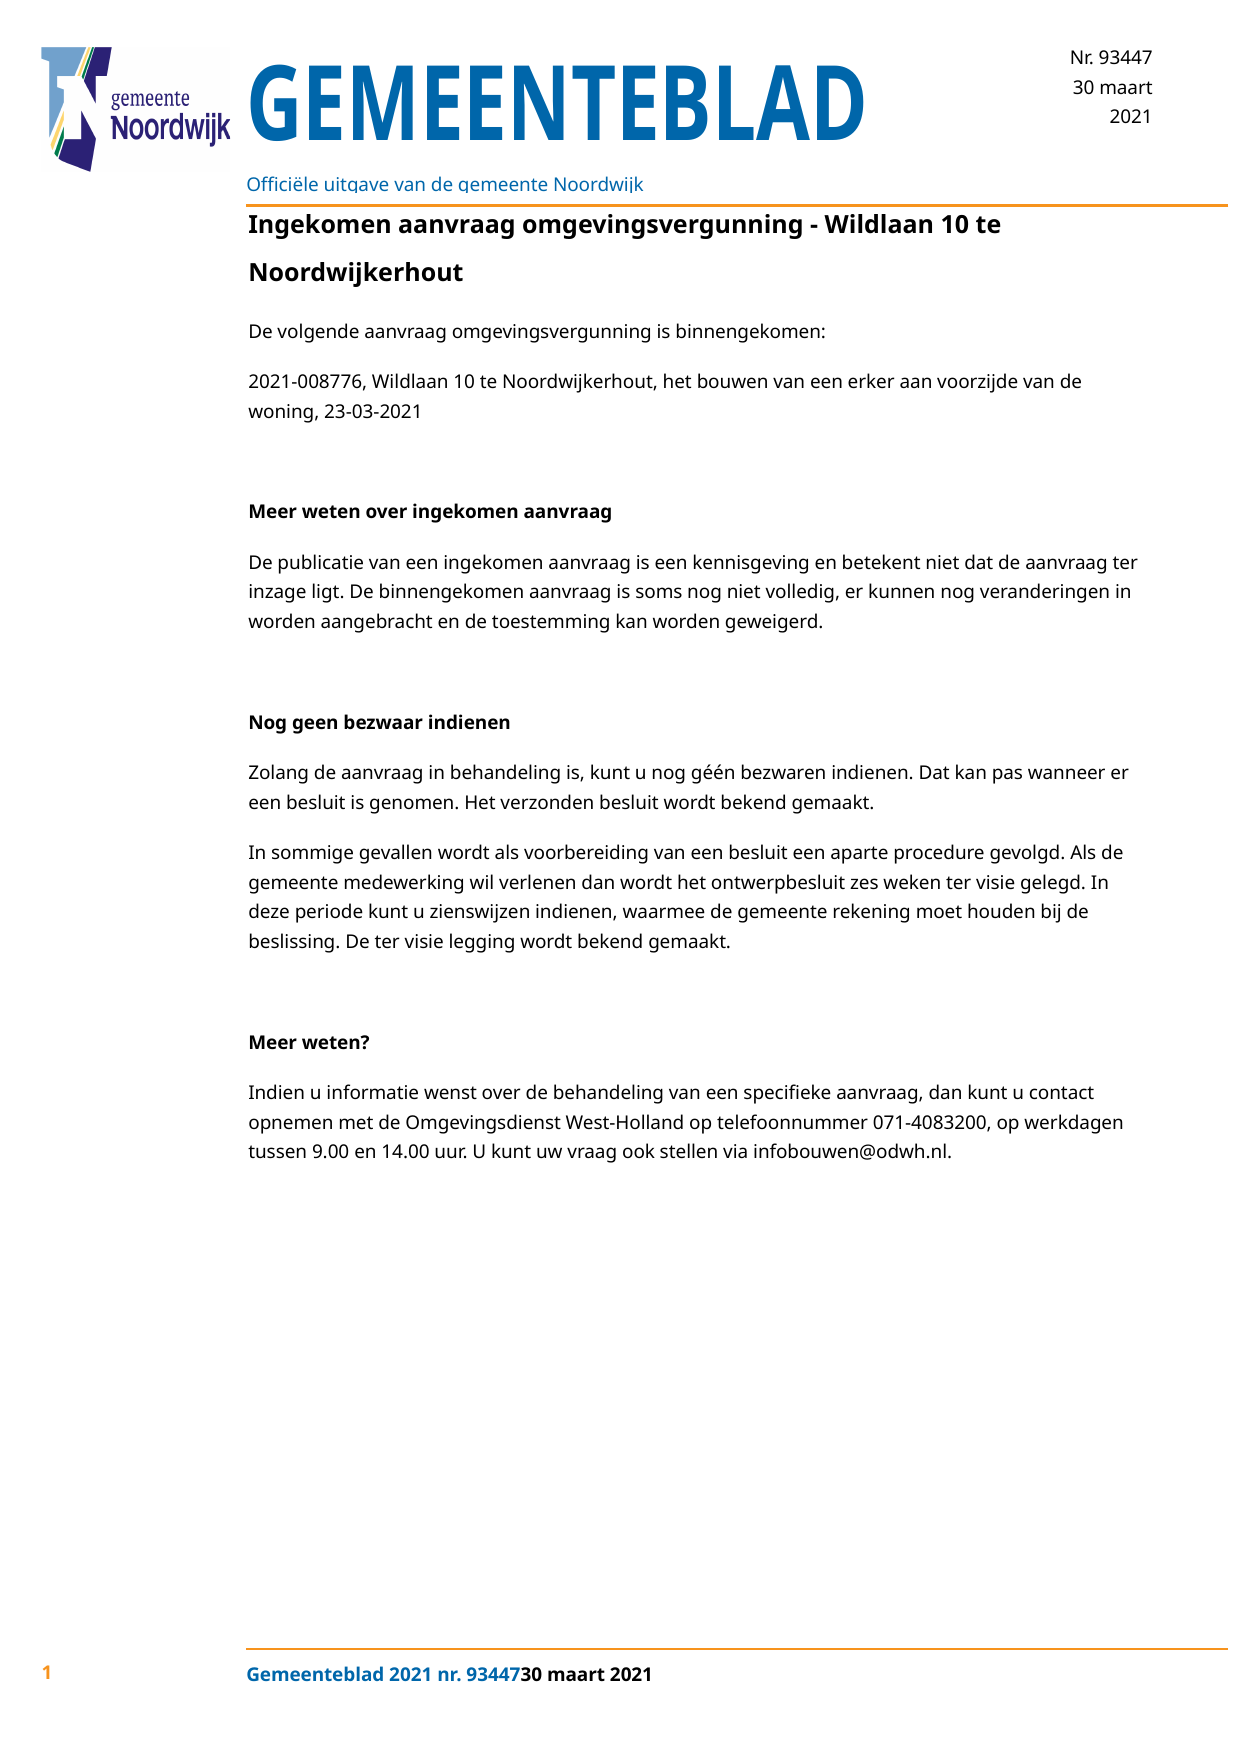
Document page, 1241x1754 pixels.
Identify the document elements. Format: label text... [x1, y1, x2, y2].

text Ingekomen aanvraag omgevingsvergunning - Wildlaan 10 te Noordwijkerhout [248, 207, 1152, 288]
text 2021-008776, Wildlaan 10 te Noordwijkerhout, het bouwen van een erker aan voorzijde van de woning, 23-03-2021 [248, 368, 1152, 424]
text De publicatie van een ingekomen aanvraag is een kennisgeving en betekent niet dat de aanvraag ter inzage ligt. De binnengekomen aanvraag is soms nog niet volledig, er kunnen nog veranderingen in worden aangebracht en de toestemming kan worden geweigerd. [248, 549, 1152, 634]
text In sommige gevallen wordt als voorbereiding van een besluit een aparte procedure gevolgd. Als de gemeente medewerking wil verlenen dan wordt het ontwerpbesluit zes weken ter visie gelegd. In deze periode kunt u zienswijzen indienen, waarmee de gemeente rekening moet houden bij de beslissing. De ter visie legging wordt bekend gemaakt. [248, 839, 1152, 954]
text Meer weten? [248, 1029, 1152, 1055]
picture [41, 47, 231, 172]
text Meer weten over ingekomen aanvraag [248, 499, 1152, 524]
text Nog geen bezwaar indienen [248, 709, 1152, 735]
text Indien u informatie wenst over de behandeling van een specifieke aanvraag, dan kunt u contact opnemen met de Omgevingsdienst West-Holland op telefoonnummer 071-4083200, op werkdagen tussen 9.00 en 14.00 uur. U kunt uw vraag ook stellen via infobouwen@odwh.nl. [248, 1079, 1152, 1164]
text Zolang de aanvraag in behandeling is, kunt u nog géén bezwaren indienen. Dat kan pas wanneer er een besluit is genomen. Het verzonden besluit wordt bekend gemaakt. [248, 759, 1152, 815]
text De volgende aanvraag omgevingsvergunning is binnengekomen: [248, 318, 1152, 344]
